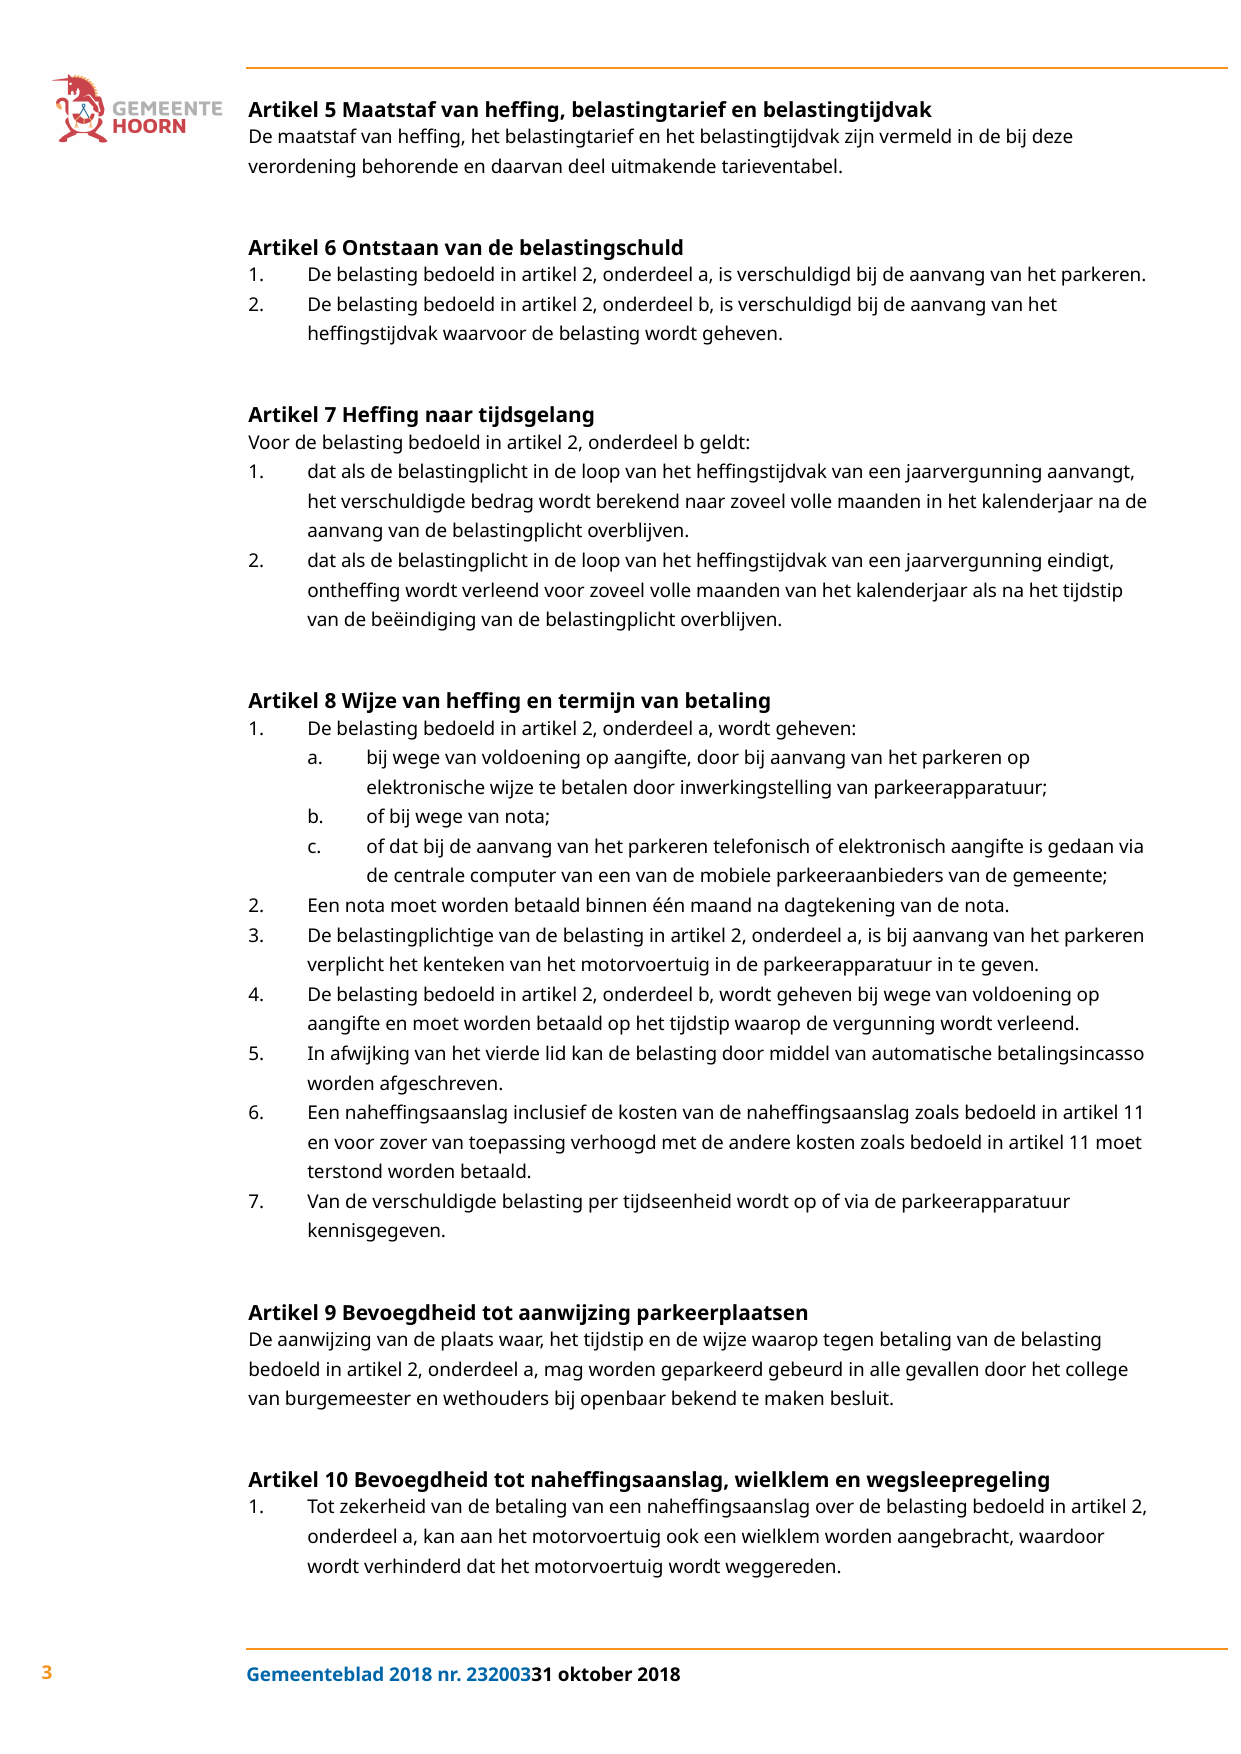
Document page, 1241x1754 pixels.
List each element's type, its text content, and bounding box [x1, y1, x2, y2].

list Tot zekerheid van de betaling van een naheffingsaanslag over de belasting bedoeld in artikel 2, onderdeel a, kan aan het motorvoertuig ook een wielklem worden aangebracht, waardoor wordt verhinderd dat het motorvoertuig wordt weggereden. [248, 1494, 1152, 1579]
picture [41, 47, 231, 172]
list Een naheffingsaanslag inclusief de kosten van de naheffingsaanslag zoals bedoeld in artikel 11 en voor zover van toepassing verhoogd met de andere kosten zoals bedoeld in artikel 11 moet terstond worden betaald. [248, 1099, 1152, 1184]
text De maatstaf van heffing, het belastingtarief en het belastingtijdvak zijn vermeld in de bij deze verordening behorende en daarvan deel uitmakende tarieventabel. [248, 123, 1152, 178]
text Artikel 5 Maatstaf van heffing, belastingtarief en belastingtijdvak [248, 95, 1152, 123]
text De aanwijzing van de plaats waar, het tijdstip en de wijze waarop tegen betaling van de belasting bedoeld in artikel 2, onderdeel a, mag worden geparkeerd gebeurd in alle gevallen door het college van burgemeester en wethouders bij openbaar bekend te maken besluit. [248, 1326, 1152, 1411]
list De belasting bedoeld in artikel 2, onderdeel a, is verschuldigd bij de aanvang van het parkeren. [248, 261, 1152, 287]
list De belastingplichtige van de belasting in artikel 2, onderdeel a, is bij aanvang van het parkeren verplicht het kenteken van het motorvoertuig in de parkeerapparatuur in te geven. [248, 922, 1152, 977]
list of dat bij de aanvang van het parkeren telefonisch of elektronisch aangifte is gedaan via de centrale computer van een van de mobiele parkeeraanbieders van de gemeente; [307, 833, 1152, 888]
list De belasting bedoeld in artikel 2, onderdeel b, is verschuldigd bij de aanvang van het heffingstijdvak waarvoor de belasting wordt geheven. [248, 291, 1152, 346]
list Een nota moet worden betaald binnen één maand na dagtekening van de nota. [248, 892, 1152, 918]
list bij wege van voldoening op aangifte, door bij aanvang van het parkeren op elektronische wijze te betalen door inwerkingstelling van parkeerapparatuur; [307, 744, 1152, 800]
text Artikel 7 Heffing naar tijdsgelang [248, 400, 1152, 429]
text Artikel 9 Bevoegdheid tot aanwijzing parkeerplaatsen [248, 1298, 1152, 1326]
text Artikel 10 Bevoegdheid tot naheffingsaanslag, wielklem en wegsleepregeling [248, 1465, 1152, 1494]
list dat als de belastingplicht in de loop van het heffingstijdvak van een jaarvergunning eindigt, ontheffing wordt verleend voor zoveel volle maanden van het kalenderjaar als na het tijdstip van de beëindiging van de belastingplicht overblijven. [248, 547, 1152, 632]
list De belasting bedoeld in artikel 2, onderdeel b, wordt geheven bij wege van voldoening op aangifte en moet worden betaald op het tijdstip waarop de vergunning wordt verleend. [248, 981, 1152, 1036]
text Artikel 6 Ontstaan van de belastingschuld [248, 233, 1152, 261]
list Van de verschuldigde belasting per tijdseenheid wordt op of via de parkeerapparatuur kennisgegeven. [248, 1188, 1152, 1243]
list In afwijking van het vierde lid kan de belasting door middel van automatische betalingsincasso worden afgeschreven. [248, 1040, 1152, 1096]
list of bij wege van nota; [307, 803, 1152, 829]
list dat als de belastingplicht in de loop van het heffingstijdvak van een jaarvergunning aanvangt, het verschuldigde bedrag wordt berekend naar zoveel volle maanden in het kalenderjaar na de aanvang van de belastingplicht overblijven. [248, 458, 1152, 543]
list De belasting bedoeld in artikel 2, onderdeel a, wordt geheven: [248, 715, 1152, 741]
text Voor de belasting bedoeld in artikel 2, onderdeel b geldt: [248, 429, 1152, 454]
text Artikel 8 Wijze van heffing en termijn van betaling [248, 686, 1152, 715]
